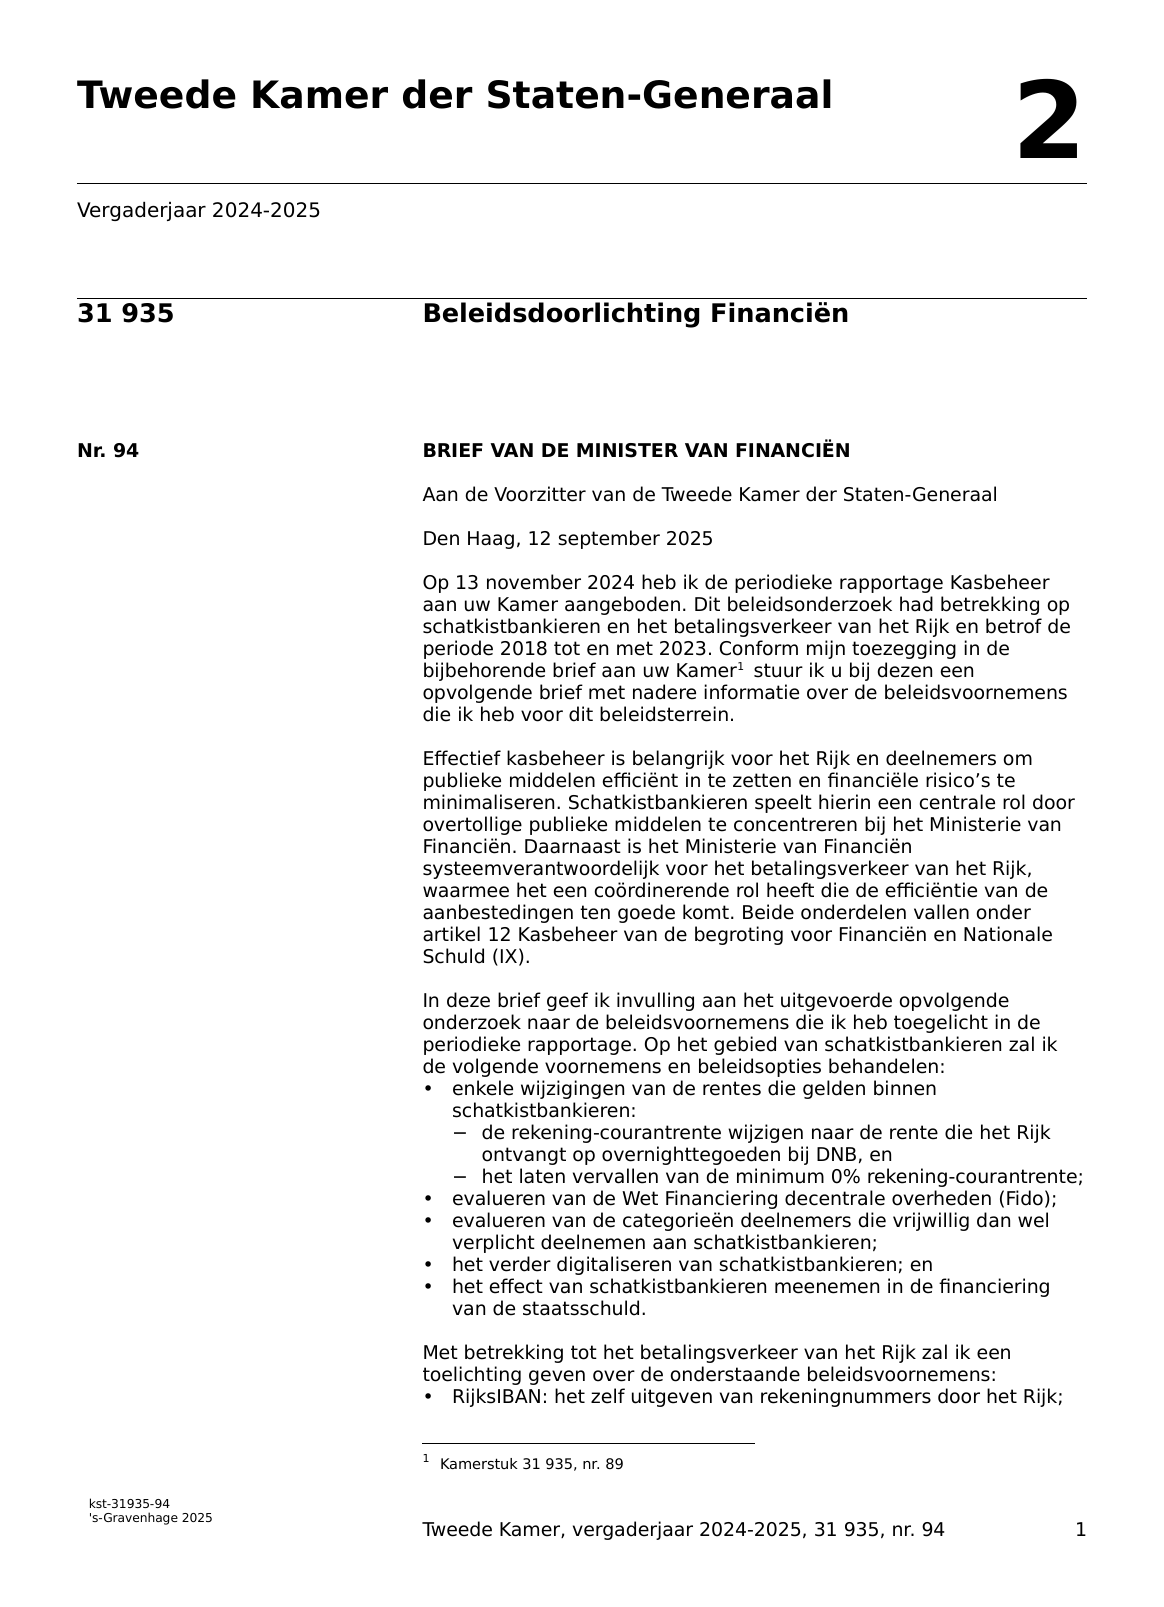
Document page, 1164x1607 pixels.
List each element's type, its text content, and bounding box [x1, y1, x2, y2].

text Aan de Voorzitter van de Tweede Kamer der Staten-Generaal [422, 484, 1087, 506]
text 's-Gravenhage 2025 [88, 1511, 323, 1525]
text kst-31935-94 [88, 1497, 323, 1511]
text Op 13 november 2024 heb ik de periodieke rapportage Kasbeheer aan uw Kamer aangeboden. Dit beleidsonderzoek had betrekking op schatkistbankieren en het betalingsverkeer van het Rijk en betrof de periode 2018 tot en met 2023. Conform mijn toezegging in de bijbehorende brief aan uw Kamer stuur ik u bij dezen een opvolgende brief met nadere informatie over de beleidsvoornemens die ik heb voor dit beleidsterrein. [422, 572, 1087, 726]
text Met betrekking tot het betalingsverkeer van het Rijk zal ik een toelichting geven over de onderstaande beleidsvoornemens: [422, 1342, 1087, 1386]
text • evalueren van de Wet Financiering decentrale overheden (Fido); [422, 1188, 1087, 1210]
subtitle 31 935 Beleidsdoorlichting Financiën [77, 299, 1087, 329]
text • RijksIBAN: het zelf uitgeven van rekeningnummers door het Rijk; [422, 1386, 1087, 1408]
text Effectief kasbeheer is belangrijk voor het Rijk en deelnemers om publieke middelen efficiënt in te zetten en financiële risico’s te minimaliseren. Schatkistbankieren speelt hierin een centrale rol door overtollige publieke middelen te concentreren bij het Ministerie van Financiën. Daarnaast is het Ministerie van Financiën systeemverantwoordelijk voor het betalingsverkeer van het Rijk, waarmee het een coördinerende rol heeft die de efficiëntie van de aanbestedingen ten goede komt. Beide onderdelen vallen onder artikel 12 Kasbeheer van de begroting voor Financiën en Nationale Schuld (IX). [422, 748, 1087, 968]
text In deze brief geef ik invulling aan het uitgevoerde opvolgende onderzoek naar de beleidsvoornemens die ik heb toegelicht in de periodieke rapportage. Op het gebied van schatkistbankieren zal ik de volgende voornemens en beleidsopties behandelen: [422, 990, 1087, 1078]
text • enkele wijzigingen van de rentes die gelden binnen schatkistbankieren: [422, 1078, 1087, 1122]
table_cell Vergaderjaar 2024-2025 [77, 184, 1087, 298]
text Kamerstuk 31 935, nr. 89 [422, 1452, 1087, 1474]
table_header Tweede Kamer der Staten-Generaal [77, 59, 886, 183]
subtitle Nr. 94 BRIEF VAN DE MINISTER VAN FINANCIËN [77, 440, 1087, 462]
text • het effect van schatkistbankieren meenemen in de financiering van de staatsschuld. [422, 1276, 1087, 1320]
text − de rekening-courantrente wijzigen naar de rente die het Rijk ontvangt op overnighttegoeden bij DNB, en [452, 1122, 1087, 1166]
text − het laten vervallen van de minimum 0% rekening-courantrente; [452, 1166, 1087, 1188]
text • het verder digitaliseren van schatkistbankieren; en [422, 1254, 1087, 1276]
text Den Haag, 12 september 2025 [422, 528, 1087, 550]
table_header 2 [886, 59, 1087, 183]
text • evalueren van de categorieën deelnemers die vrijwillig dan wel verplicht deelnemen aan schatkistbankieren; [422, 1210, 1087, 1254]
